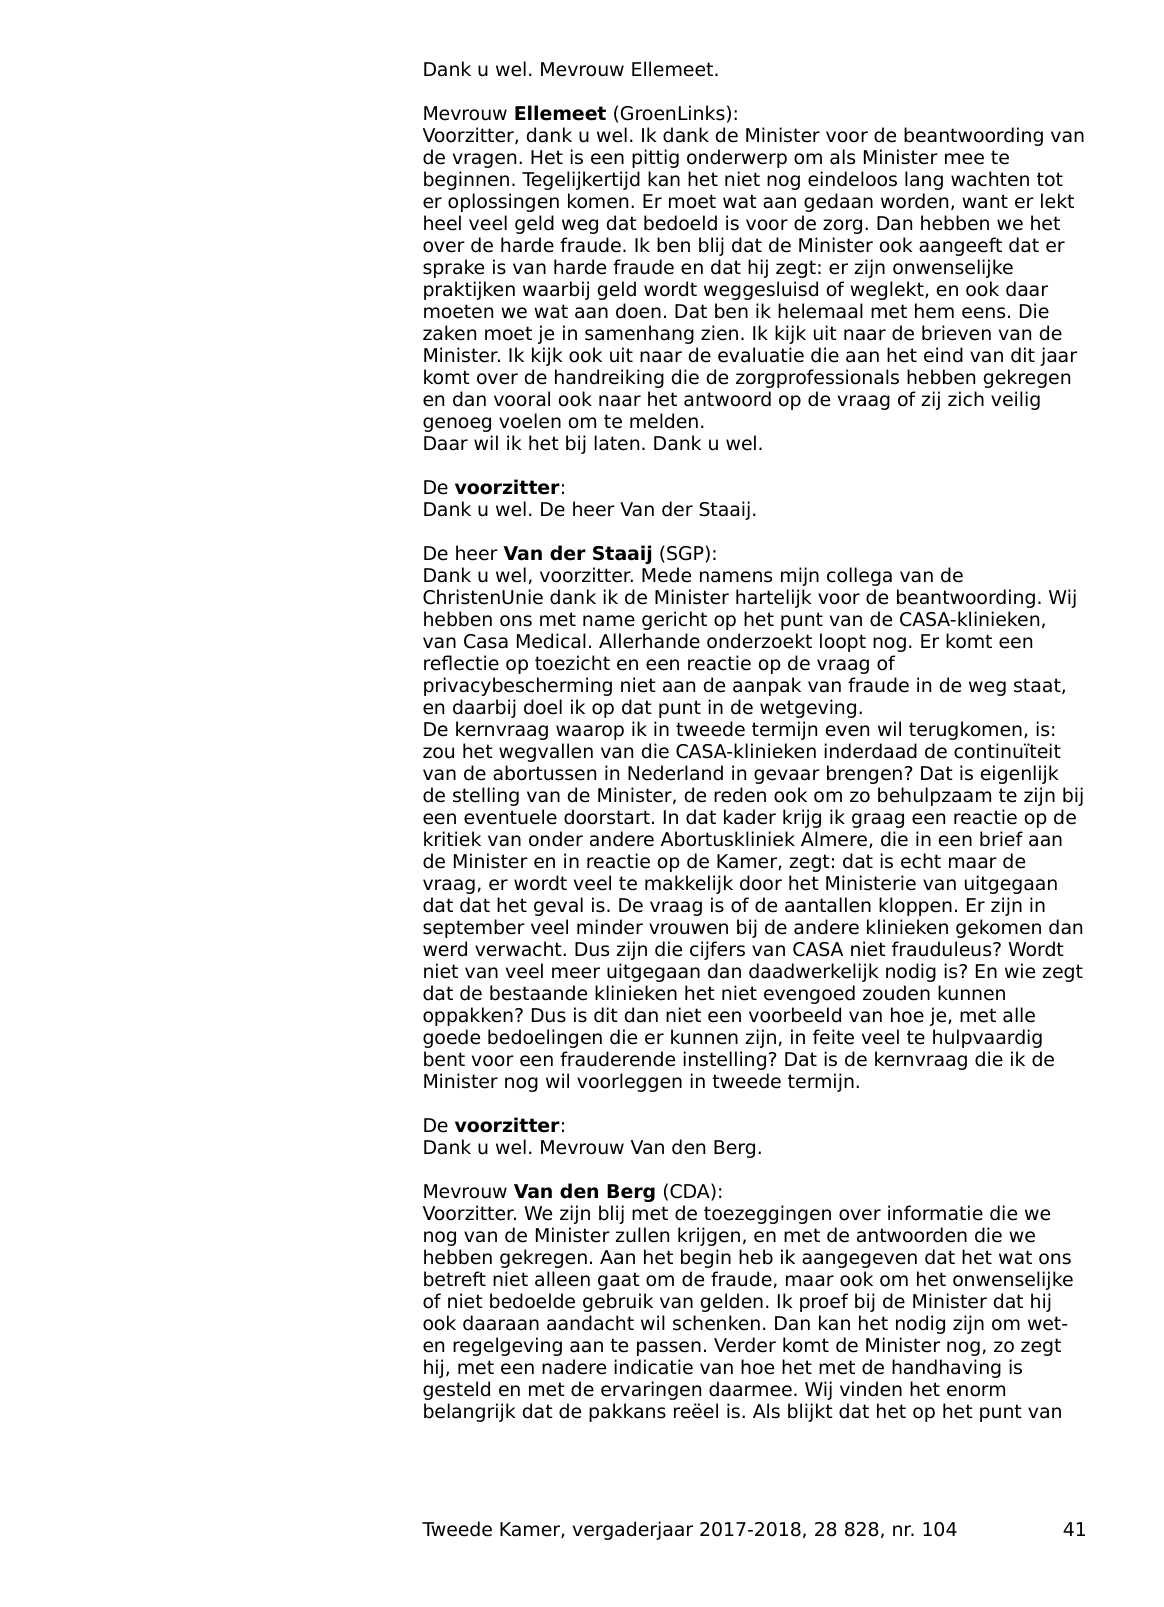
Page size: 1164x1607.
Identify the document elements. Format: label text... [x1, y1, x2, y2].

text Dank u wel, voorzitter. Mede namens mijn collega van de ChristenUnie dank ik de Minister hartelijk voor de beantwoording. Wij hebben ons met name gericht op het punt van de CASA-klinieken, van Casa Medical. Allerhande onderzoekt loopt nog. Er komt een reflectie op toezicht en een reactie op de vraag of privacybescherming niet aan de aanpak van fraude in de weg staat, en daarbij doel ik op dat punt in de wetgeving. [422, 565, 1087, 719]
text De voorzitter: [422, 477, 1087, 499]
text Daar wil ik het bij laten. Dank u wel. [422, 433, 1087, 455]
text Voorzitter, dank u wel. Ik dank de Minister voor de beantwoording van de vragen. Het is een pittig onderwerp om als Minister mee te beginnen. Tegelijkertijd kan het niet nog eindeloos lang wachten tot er oplossingen komen. Er moet wat aan gedaan worden, want er lekt heel veel geld weg dat bedoeld is voor de zorg. Dan hebben we het over de harde fraude. Ik ben blij dat de Minister ook aangeeft dat er sprake is van harde fraude en dat hij zegt: er zijn onwenselijke praktijken waarbij geld wordt weggesluisd of weglekt, en ook daar moeten we wat aan doen. Dat ben ik helemaal met hem eens. Die zaken moet je in samenhang zien. Ik kijk uit naar de brieven van de Minister. Ik kijk ook uit naar de evaluatie die aan het eind van dit jaar komt over de handreiking die de zorgprofessionals hebben gekregen en dan vooral ook naar het antwoord op de vraag of zij zich veilig genoeg voelen om te melden. [422, 125, 1087, 433]
text De kernvraag waarop ik in tweede termijn even wil terugkomen, is: zou het wegvallen van die CASA-klinieken inderdaad de continuïteit van de abortussen in Nederland in gevaar brengen? Dat is eigenlijk de stelling van de Minister, de reden ook om zo behulpzaam te zijn bij een eventuele doorstart. In dat kader krijg ik graag een reactie op de kritiek van onder andere Abortuskliniek Almere, die in een brief aan de Minister en in reactie op de Kamer, zegt: dat is echt maar de vraag, er wordt veel te makkelijk door het Ministerie van uitgegaan dat dat het geval is. De vraag is of de aantallen kloppen. Er zijn in september veel minder vrouwen bij de andere klinieken gekomen dan werd verwacht. Dus zijn die cijfers van CASA niet frauduleus? Wordt niet van veel meer uitgegaan dan daadwerkelijk nodig is? En wie zegt dat de bestaande klinieken het niet evengoed zouden kunnen oppakken? Dus is dit dan niet een voorbeeld van hoe je, met alle goede bedoelingen die er kunnen zijn, in feite veel te hulpvaardig bent voor een frauderende instelling? Dat is de kernvraag die ik de Minister nog wil voorleggen in tweede termijn. [422, 719, 1087, 1093]
text De voorzitter: [422, 1115, 1087, 1137]
text De heer Van der Staaij (SGP): [422, 543, 1087, 565]
text Dank u wel. De heer Van der Staaij. [422, 499, 1087, 521]
text Dank u wel. Mevrouw Van den Berg. [422, 1137, 1087, 1159]
text Mevrouw Van den Berg (CDA): [422, 1181, 1087, 1203]
text Dank u wel. Mevrouw Ellemeet. [422, 59, 1087, 81]
text Voorzitter. We zijn blij met de toezeggingen over informatie die we nog van de Minister zullen krijgen, en met de antwoorden die we hebben gekregen. Aan het begin heb ik aangegeven dat het wat ons betreft niet alleen gaat om de fraude, maar ook om het onwenselijke of niet bedoelde gebruik van gelden. Ik proef bij de Minister dat hij ook daaraan aandacht wil schenken. Dan kan het nodig zijn om wet- en regelgeving aan te passen. Verder komt de Minister nog, zo zegt hij, met een nadere indicatie van hoe het met de handhaving is gesteld en met de ervaringen daarmee. Wij vinden het enorm belangrijk dat de pakkans reëel is. Als blijkt dat het op het punt van [422, 1203, 1087, 1423]
text Mevrouw Ellemeet (GroenLinks): [422, 103, 1087, 125]
